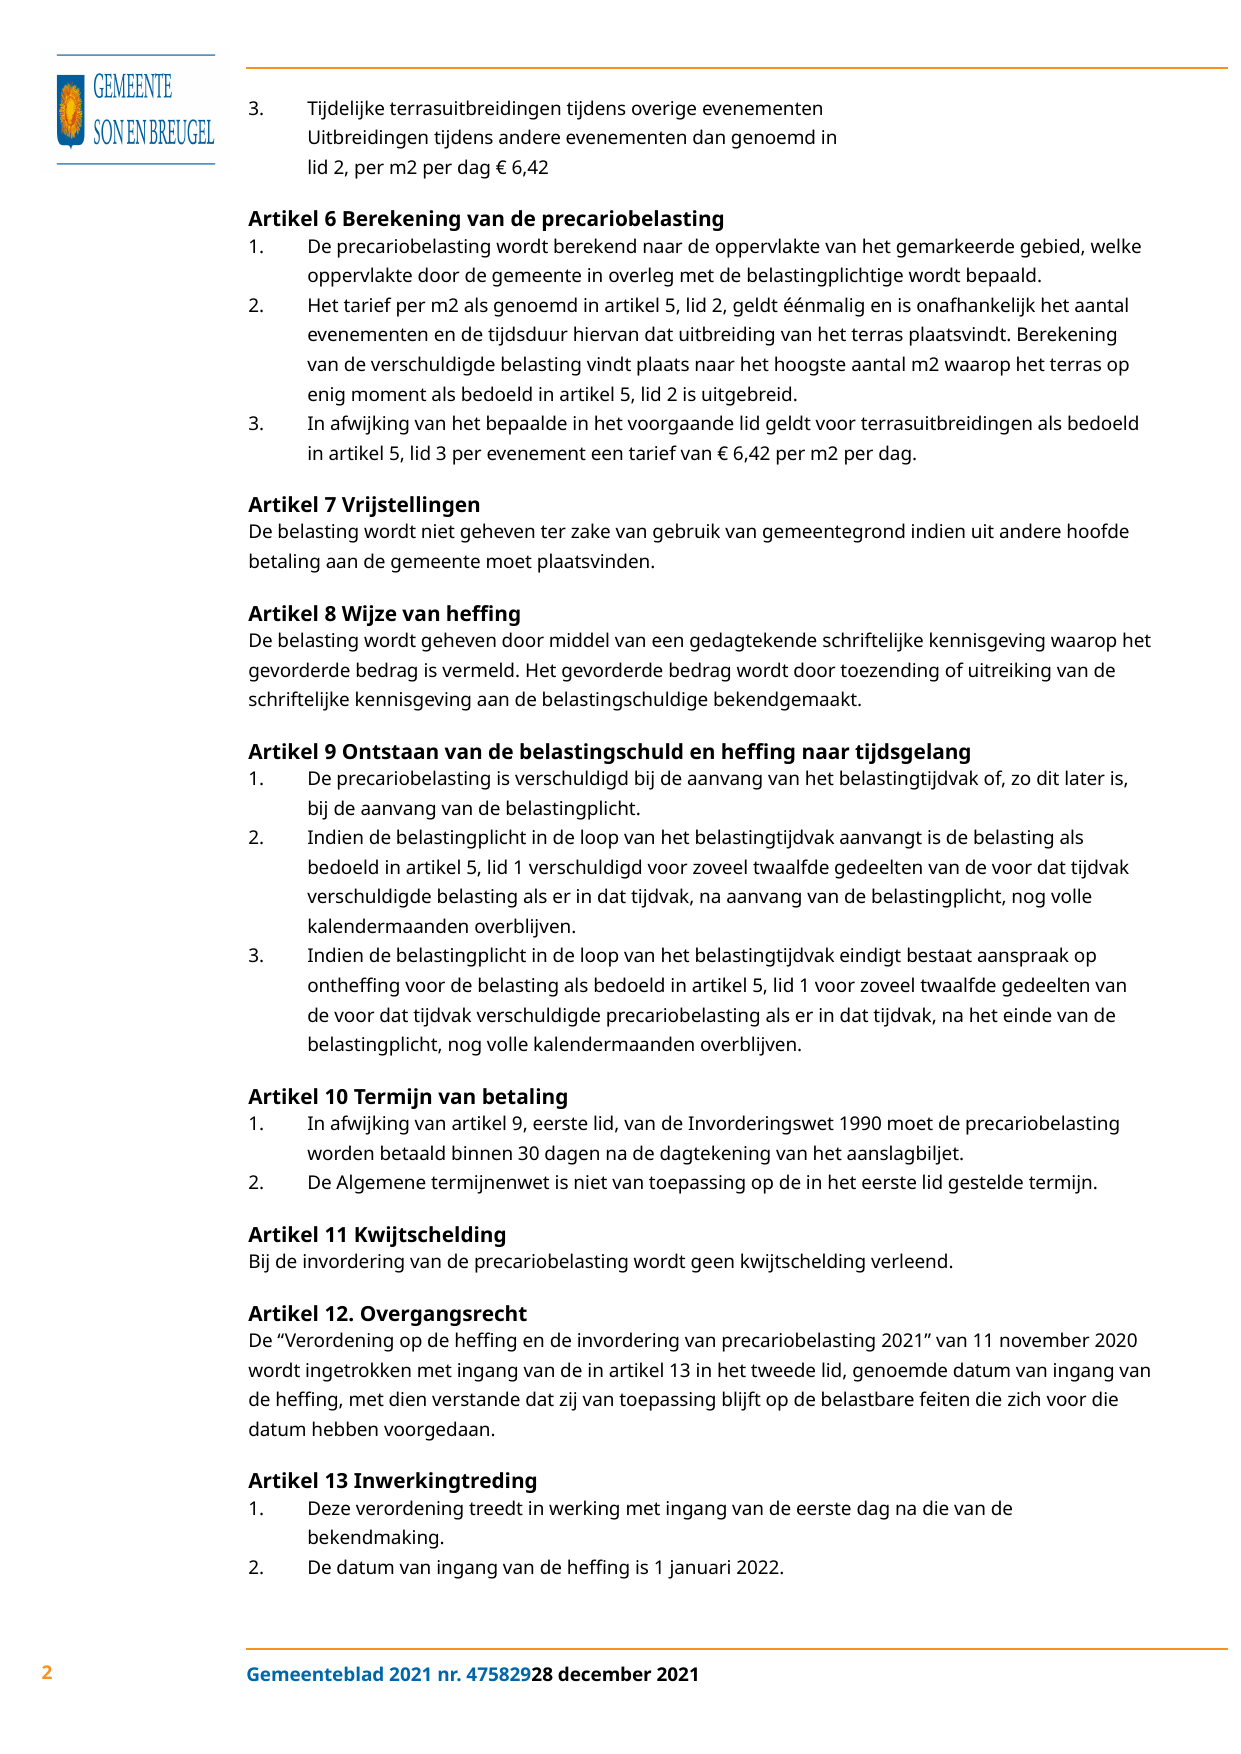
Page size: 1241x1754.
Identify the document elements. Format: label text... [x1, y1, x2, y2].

text Artikel 6 Berekening van de precariobelasting [248, 204, 1152, 233]
list Het tarief per m2 als genoemd in artikel 5, lid 2, geldt éénmalig en is onafhankelijk het aantal evenementen en de tijdsduur hiervan dat uitbreiding van het terras plaatsvindt. Berekening van de verschuldigde belasting vindt plaats naar het hoogste aantal m2 waarop het terras op enig moment als bedoeld in artikel 5, lid 2 is uitgebreid. [248, 292, 1152, 406]
text Bij de invordering van de precariobelasting wordt geen kwijtschelding verleend. [248, 1248, 1152, 1274]
list Tijdelijke terrasuitbreidingen tijdens overige evenementen [248, 95, 1152, 121]
text Artikel 10 Termijn van betaling [248, 1082, 1152, 1110]
list De precariobelasting is verschuldigd bij de aanvang van het belastingtijdvak of, zo dit later is, bij de aanvang van de belastingplicht. [248, 765, 1152, 821]
list De datum van ingang van de heffing is 1 januari 2022. [248, 1554, 1152, 1580]
list De Algemene termijnenwet is niet van toepassing op de in het eerste lid gestelde termijn. [248, 1169, 1152, 1195]
text De “Verordening op de heffing en de invordering van precariobelasting 2021” van 11 november 2020 wordt ingetrokken met ingang van de in artikel 13 in het tweede lid, genoemde datum van ingang van de heffing, met dien verstande dat zij van toepassing blijft op de belastbare feiten die zich voor die datum hebben voorgedaan. [248, 1327, 1152, 1442]
text De belasting wordt niet geheven ter zake van gebruik van gemeentegrond indien uit andere hoofde betaling aan de gemeente moet plaatsvinden. [248, 519, 1152, 574]
list Indien de belastingplicht in de loop van het belastingtijdvak aanvangt is de belasting als bedoeld in artikel 5, lid 1 verschuldigd voor zoveel twaalfde gedeelten van de voor dat tijdvak verschuldigde belasting als er in dat tijdvak, na aanvang van de belastingplicht, nog volle kalendermaanden overblijven. [248, 824, 1152, 939]
text Artikel 12. Overgangsrecht [248, 1299, 1152, 1327]
text Artikel 7 Vrijstellingen [248, 490, 1152, 519]
text Artikel 13 Inwerkingtreding [248, 1466, 1152, 1495]
list De precariobelasting wordt berekend naar de oppervlakte van het gemarkeerde gebied, welke oppervlakte door de gemeente in overleg met de belastingplichtige wordt bepaald. [248, 233, 1152, 288]
list In afwijking van het bepaalde in het voorgaande lid geldt voor terrasuitbreidingen als bedoeld in artikel 5, lid 3 per evenement een tarief van € 6,42 per m2 per dag. [248, 410, 1152, 466]
list lid 2, per m2 per dag € 6,42 [248, 154, 1152, 180]
list Deze verordening treedt in werking met ingang van de eerste dag na die van de bekendmaking. [248, 1495, 1152, 1550]
text Artikel 9 Ontstaan van de belastingschuld en heffing naar tijdsgelang [248, 737, 1152, 765]
text De belasting wordt geheven door middel van een gedagtekende schriftelijke kennisgeving waarop het gevorderde bedrag is vermeld. Het gevorderde bedrag wordt door toezending of uitreiking van de schriftelijke kennisgeving aan de belastingschuldige bekendgemaakt. [248, 627, 1152, 712]
list Uitbreidingen tijdens andere evenementen dan genoemd in [248, 124, 1152, 150]
text Artikel 8 Wijze van heffing [248, 599, 1152, 627]
picture [41, 47, 231, 172]
text Artikel 11 Kwijtschelding [248, 1220, 1152, 1248]
list In afwijking van artikel 9, eerste lid, van de Invorderingswet 1990 moet de precariobelasting worden betaald binnen 30 dagen na de dagtekening van het aanslagbiljet. [248, 1110, 1152, 1166]
list Indien de belastingplicht in de loop van het belastingtijdvak eindigt bestaat aanspraak op ontheffing voor de belasting als bedoeld in artikel 5, lid 1 voor zoveel twaalfde gedeelten van de voor dat tijdvak verschuldigde precariobelasting als er in dat tijdvak, na het einde van de belastingplicht, nog volle kalendermaanden overblijven. [248, 943, 1152, 1057]
